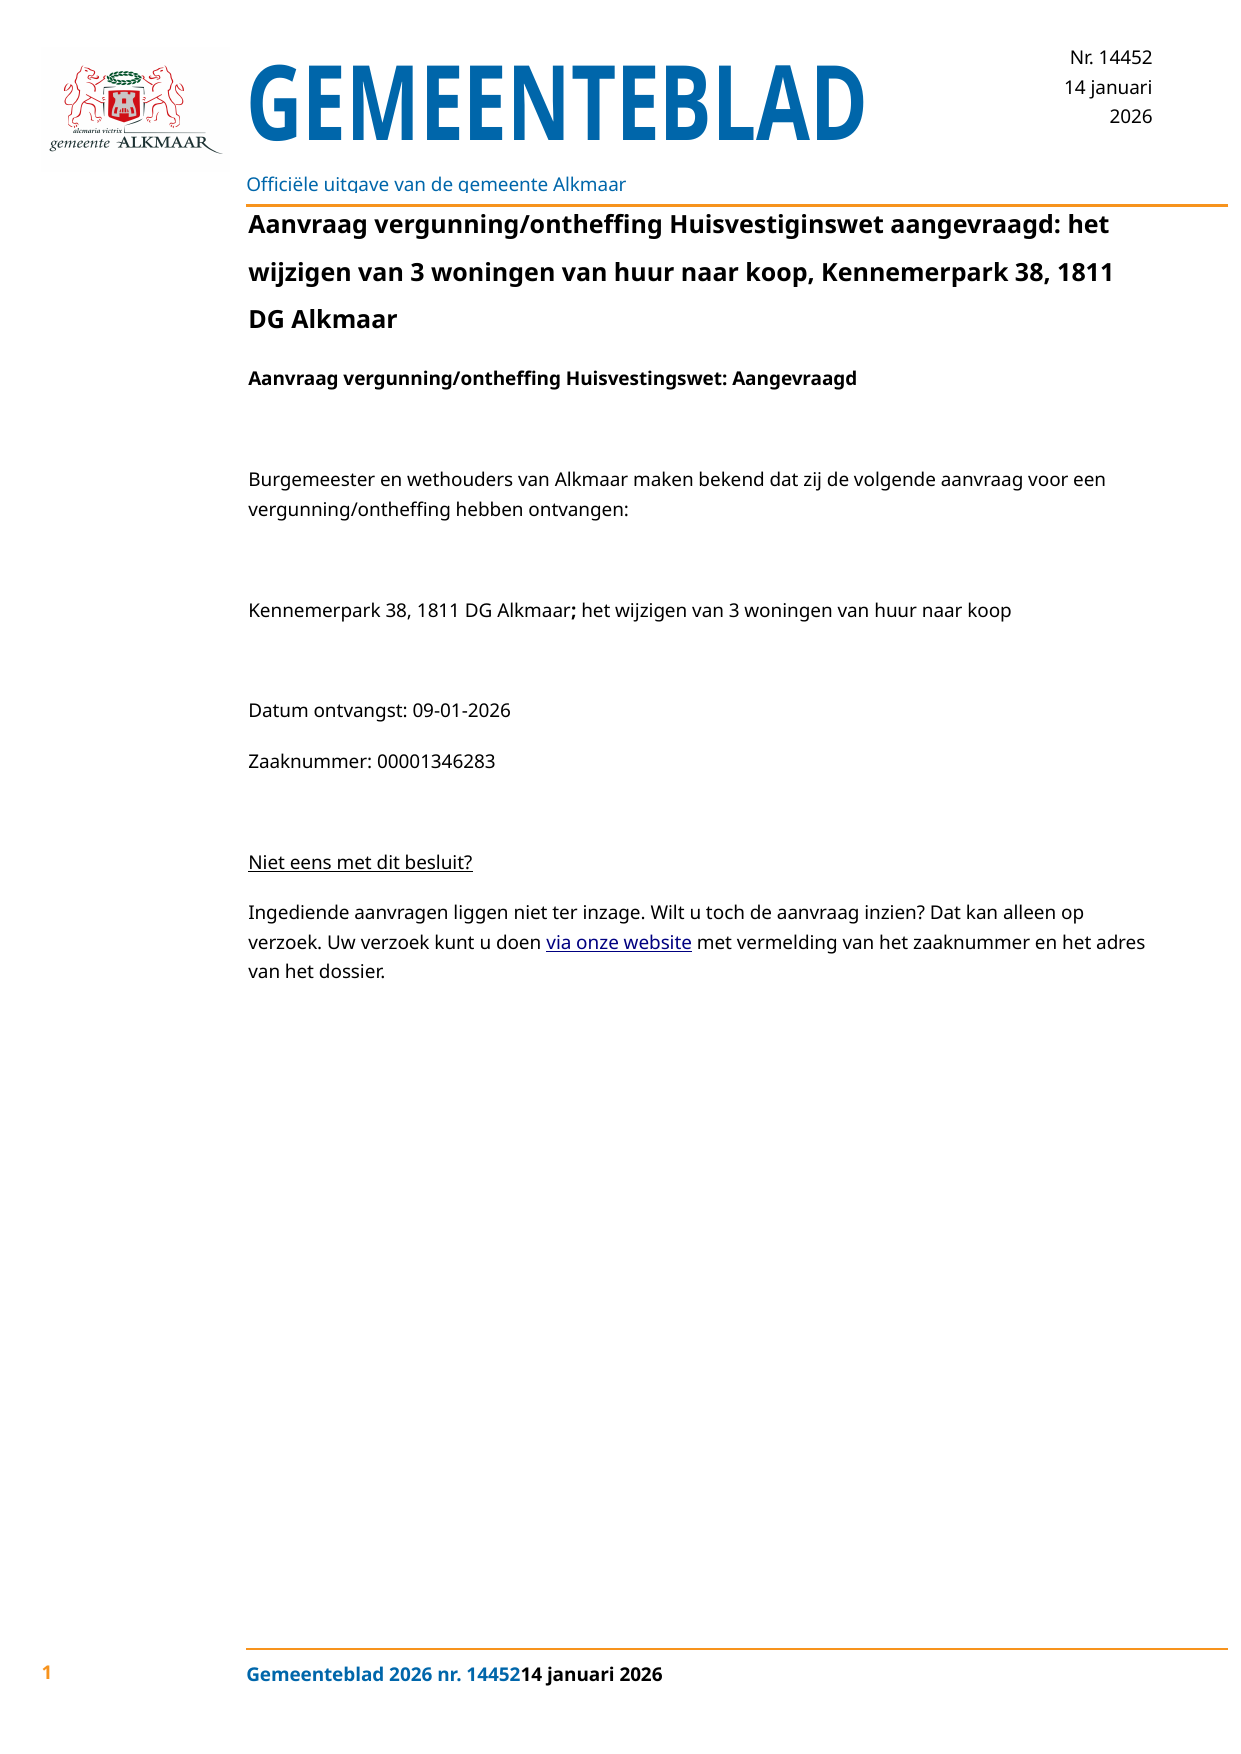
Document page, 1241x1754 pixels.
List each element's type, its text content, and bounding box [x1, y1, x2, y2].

text Zaaknummer: 00001346283 [248, 748, 1152, 774]
text Aanvraag vergunning/ontheffing Huisvestingswet: Aangevraagd [248, 366, 1152, 391]
text Niet eens met dit besluit? [248, 849, 1152, 874]
text Ingediende aanvragen liggen niet ter inzage. Wilt u toch de aanvraag inzien? Dat kan alleen op verzoek. Uw verzoek kunt u doen via onze website met vermelding van het zaaknummer en het adres van het dossier. [248, 899, 1152, 984]
picture [41, 47, 231, 172]
text Aanvraag vergunning/ontheffing Huisvestiginswet aangevraagd: het wijzigen van 3 woningen van huur naar koop, Kennemerpark 38, 1811 DG Alkmaar [248, 207, 1152, 336]
text Kennemerpark 38, 1811 DG Alkmaar; het wijzigen van 3 woningen van huur naar koop [248, 597, 1152, 622]
text Datum ontvangst: 09-01-2026 [248, 698, 1152, 723]
text Burgemeester en wethouders van Alkmaar maken bekend dat zij de volgende aanvraag voor een vergunning/ontheffing hebben ontvangen: [248, 466, 1152, 522]
